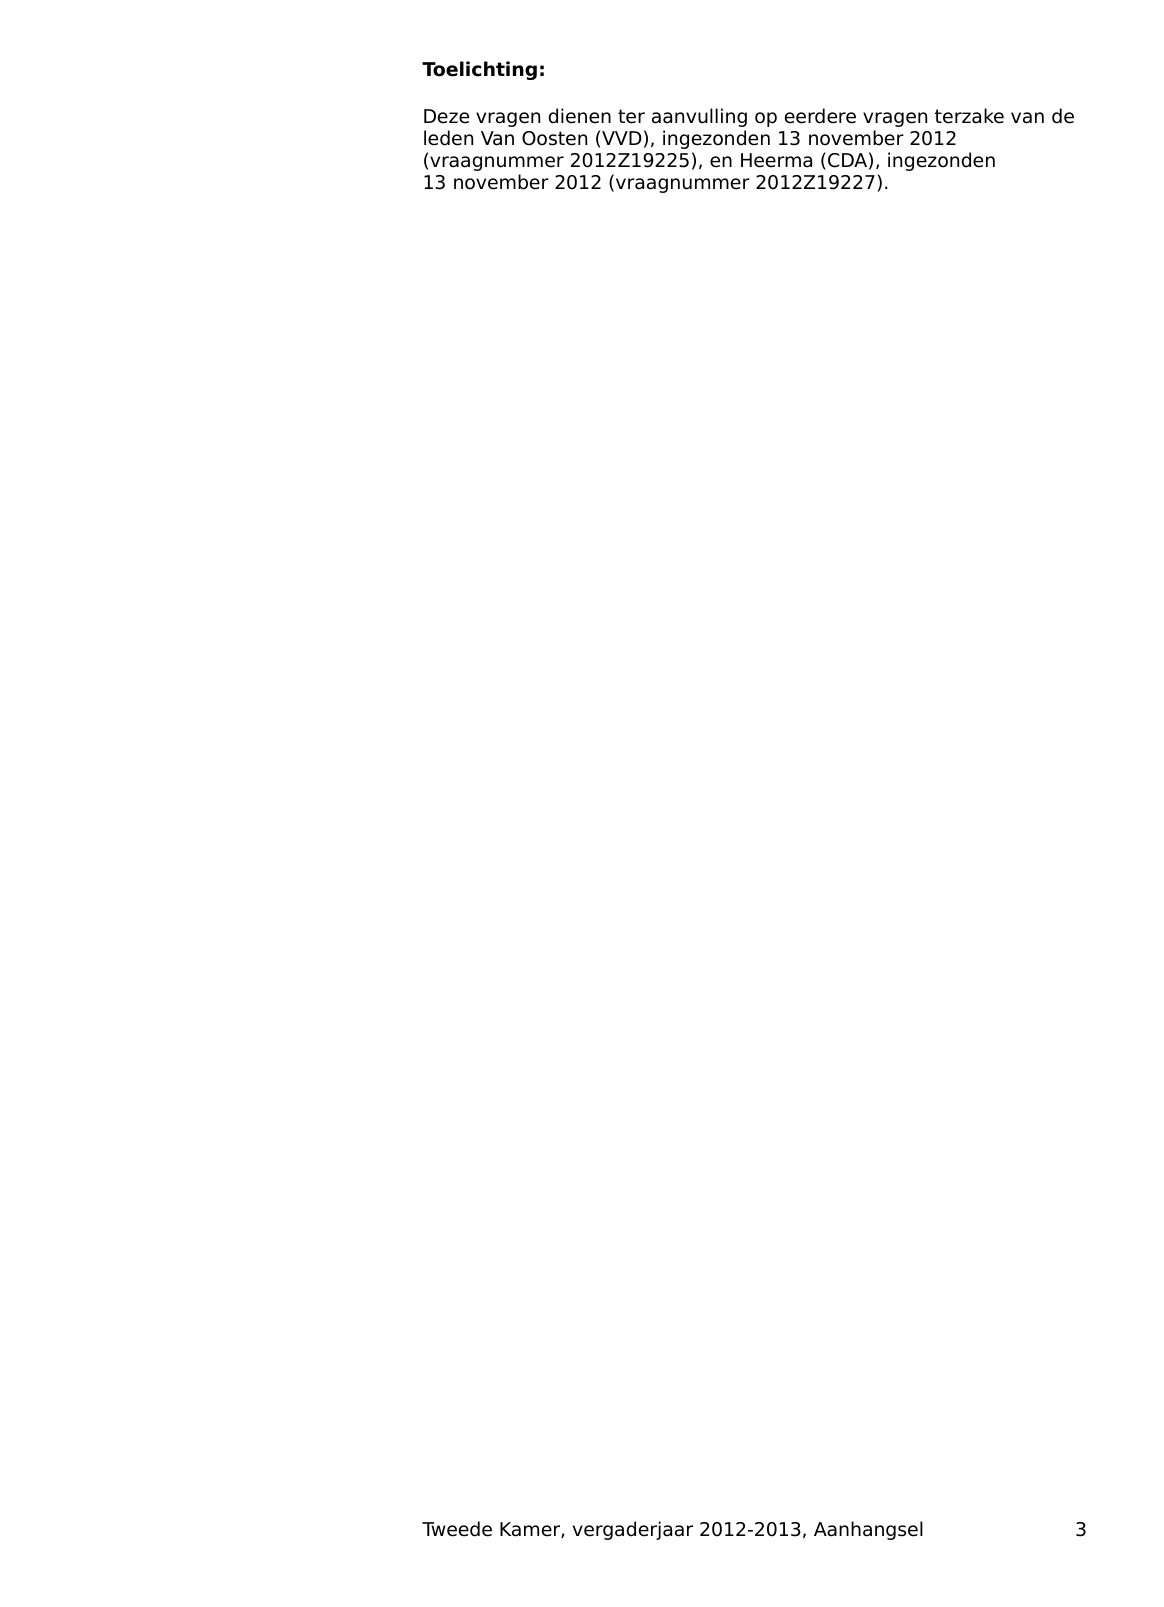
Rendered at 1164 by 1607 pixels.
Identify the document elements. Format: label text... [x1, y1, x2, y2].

subtitle Toelichting: [422, 59, 1087, 81]
text Deze vragen dienen ter aanvulling op eerdere vragen terzake van de leden Van Oosten (VVD), ingezonden 13 november 2012 (vraagnummer 2012Z19225), en Heerma (CDA), ingezonden 13 november 2012 (vraagnummer 2012Z19227). [422, 106, 1087, 194]
